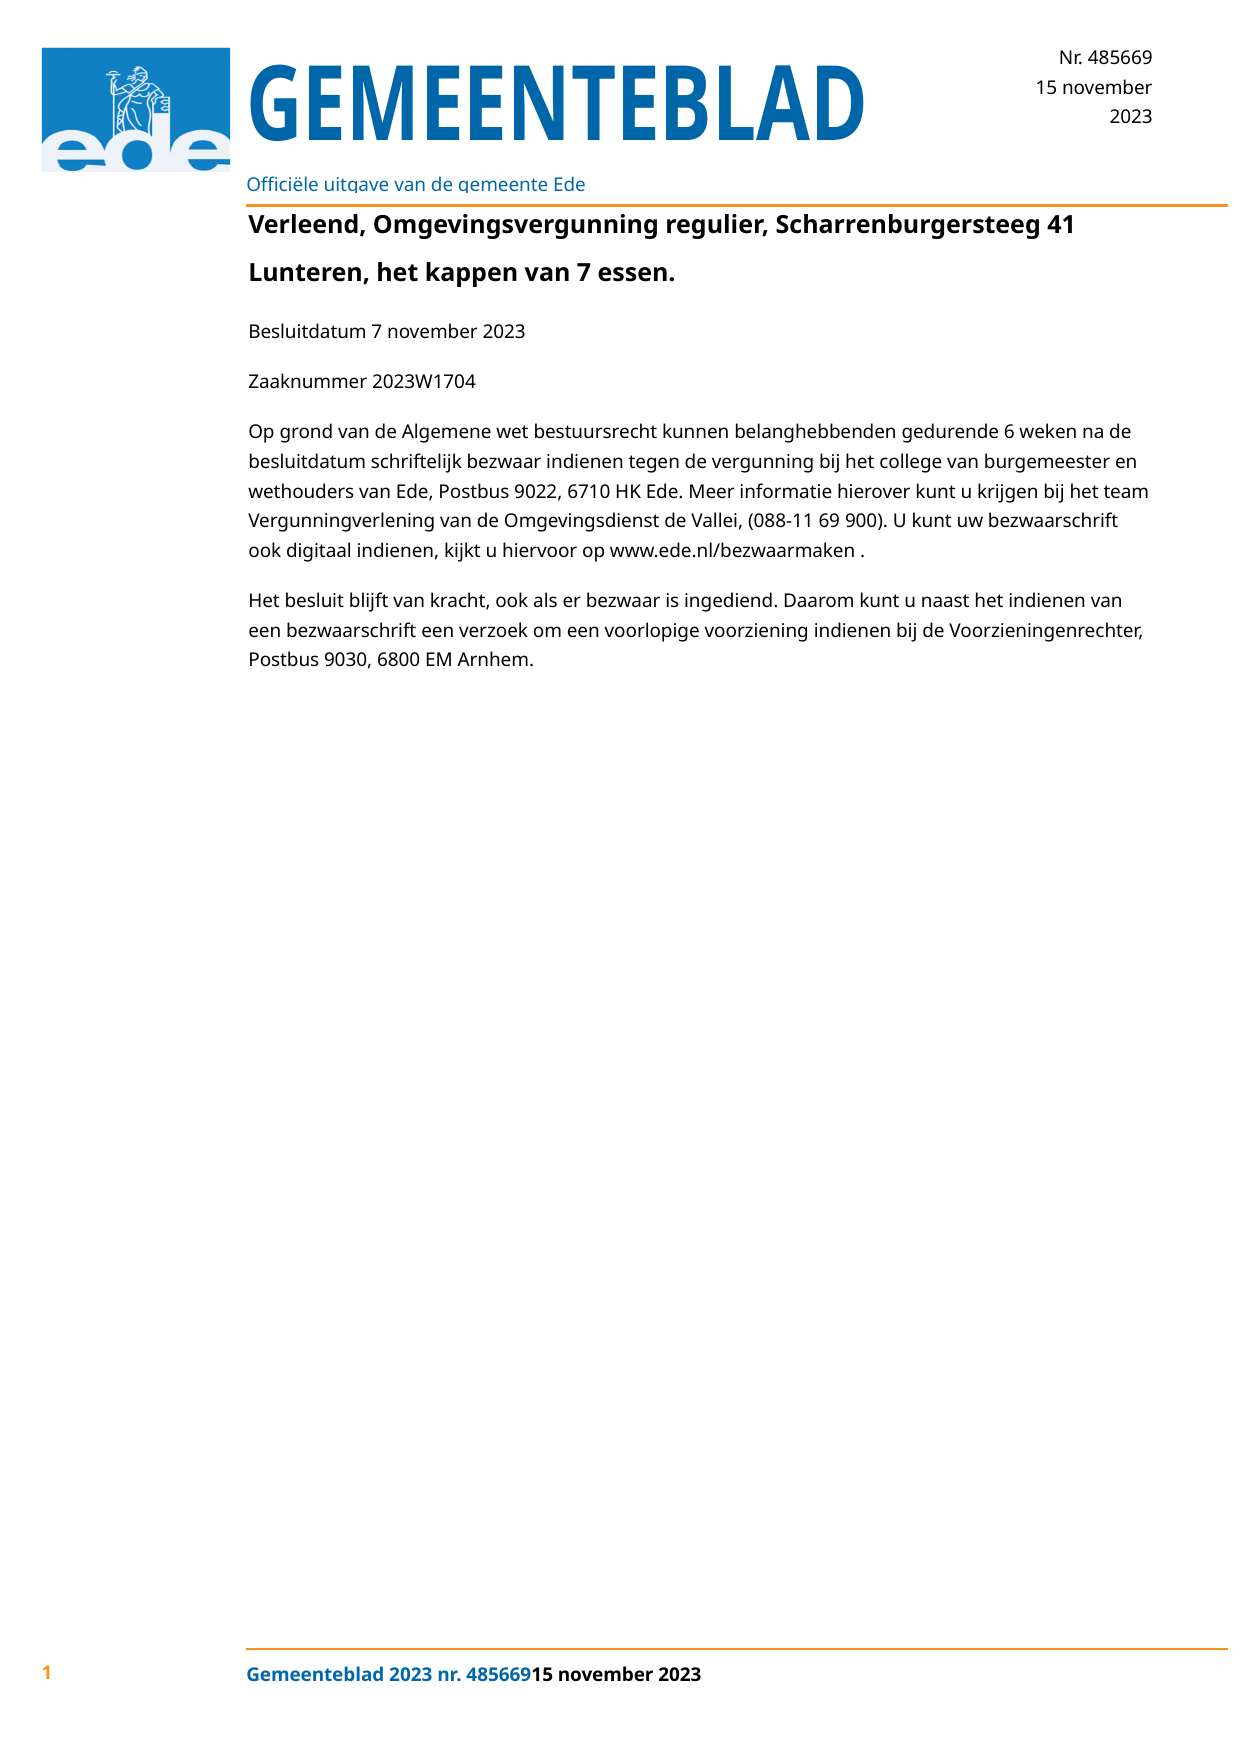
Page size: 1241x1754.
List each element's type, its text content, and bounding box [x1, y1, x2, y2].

text Besluitdatum 7 november 2023 [248, 318, 1152, 344]
text Op grond van de Algemene wet bestuursrecht kunnen belanghebbenden gedurende 6 weken na de besluitdatum schriftelijk bezwaar indienen tegen de vergunning bij het college van burgemeester en wethouders van Ede, Postbus 9022, 6710 HK Ede. Meer informatie hierover kunt u krijgen bij het team Vergunningverlening van de Omgevingsdienst de Vallei, (088-11 69 900). U kunt uw bezwaarschrift ook digitaal indienen, kijkt u hiervoor op www.ede.nl/bezwaarmaken . [248, 419, 1152, 563]
text Verleend, Omgevingsvergunning regulier, Scharrenburgersteeg 41 Lunteren, het kappen van 7 essen. [248, 207, 1152, 288]
text Zaaknummer 2023W1704 [248, 368, 1152, 394]
text Het besluit blijft van kracht, ook als er bezwaar is ingediend. Daarom kunt u naast het indienen van een bezwaarschrift een verzoek om een voorlopige voorziening indienen bij de Voorzieningenrechter, Postbus 9030, 6800 EM Arnhem. [248, 587, 1152, 672]
picture [41, 47, 231, 172]
